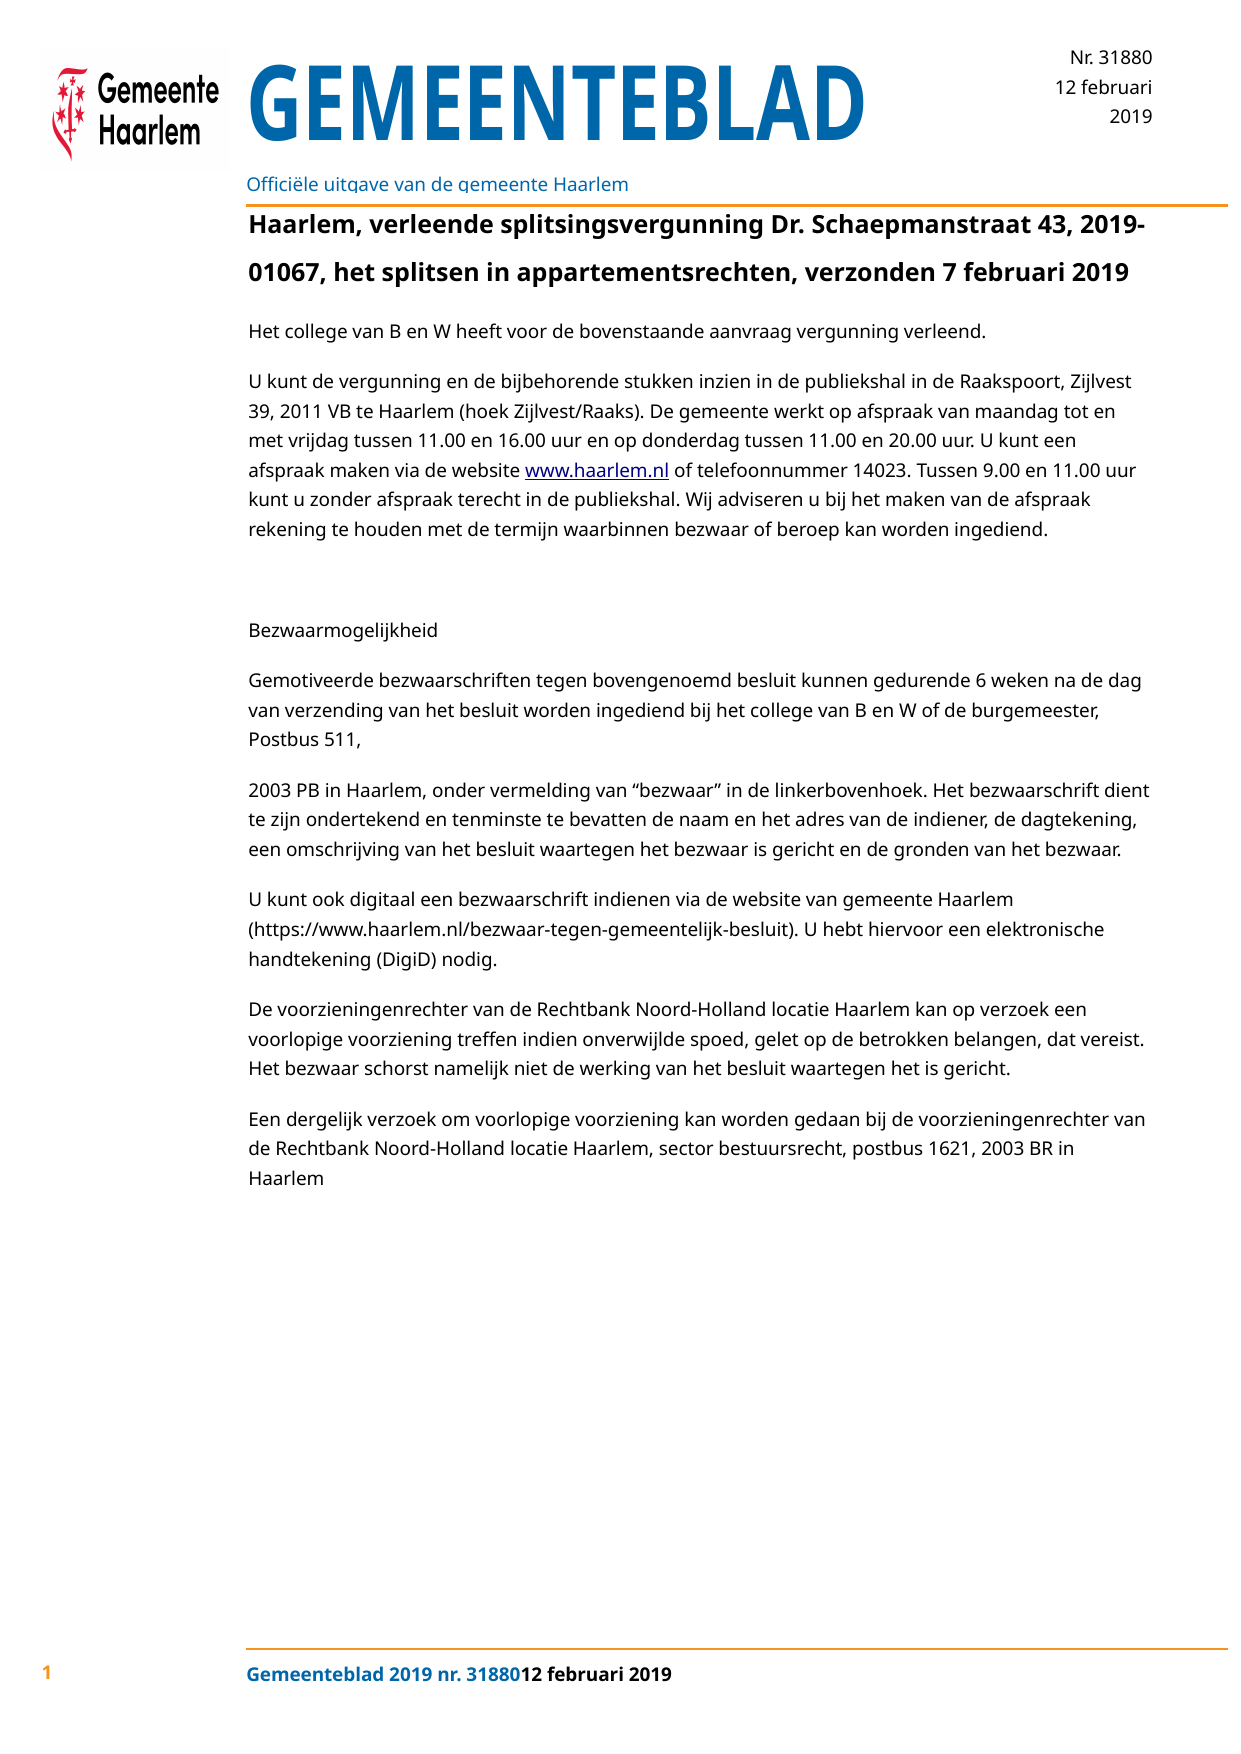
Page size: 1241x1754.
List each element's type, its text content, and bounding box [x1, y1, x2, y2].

picture [41, 47, 231, 172]
text Gemotiveerde bezwaarschriften tegen bovengenoemd besluit kunnen gedurende 6 weken na de dag van verzending van het besluit worden ingediend bij het college van B en W of de burgemeester, Postbus 511, [248, 667, 1152, 752]
text Een dergelijk verzoek om voorlopige voorziening kan worden gedaan bij de voorzieningenrechter van de Rechtbank Noord-Holland locatie Haarlem, sector bestuursrecht, postbus 1621, 2003 BR in Haarlem [248, 1106, 1152, 1191]
text U kunt ook digitaal een bezwaarschrift indienen via de website van gemeente Haarlem (https://www.haarlem.nl/bezwaar-tegen-gemeentelijk-besluit). U hebt hiervoor een elektronische handtekening (DigiD) nodig. [248, 887, 1152, 972]
text Bezwaarmogelijkheid [248, 617, 1152, 643]
text 2003 PB in Haarlem, onder vermelding van “bezwaar” in de linkerbovenhoek. Het bezwaarschrift dient te zijn ondertekend en tenminste te bevatten de naam en het adres van de indiener, de dagtekening, een omschrijving van het besluit waartegen het bezwaar is gericht en de gronden van het bezwaar. [248, 777, 1152, 862]
text U kunt de vergunning en de bijbehorende stukken inzien in de publiekshal in de Raakspoort, Zijlvest 39, 2011 VB te Haarlem (hoek Zijlvest/Raaks). De gemeente werkt op afspraak van maandag tot en met vrijdag tussen 11.00 en 16.00 uur en op donderdag tussen 11.00 en 20.00 uur. U kunt een afspraak maken via de website www.haarlem.nl of telefoonnummer 14023. Tussen 9.00 en 11.00 uur kunt u zonder afspraak terecht in de publiekshal. Wij adviseren u bij het maken van de afspraak rekening te houden met de termijn waarbinnen bezwaar of beroep kan worden ingediend. [248, 368, 1152, 542]
text De voorzieningenrechter van de Rechtbank Noord-Holland locatie Haarlem kan op verzoek een voorlopige voorziening treffen indien onverwijlde spoed, gelet op de betrokken belangen, dat vereist. Het bezwaar schorst namelijk niet de werking van het besluit waartegen het is gericht. [248, 996, 1152, 1081]
text Het college van B en W heeft voor de bovenstaande aanvraag vergunning verleend. [248, 318, 1152, 344]
text Haarlem, verleende splitsingsvergunning Dr. Schaepmanstraat 43, 2019-01067, het splitsen in appartementsrechten, verzonden 7 februari 2019 [248, 207, 1152, 288]
